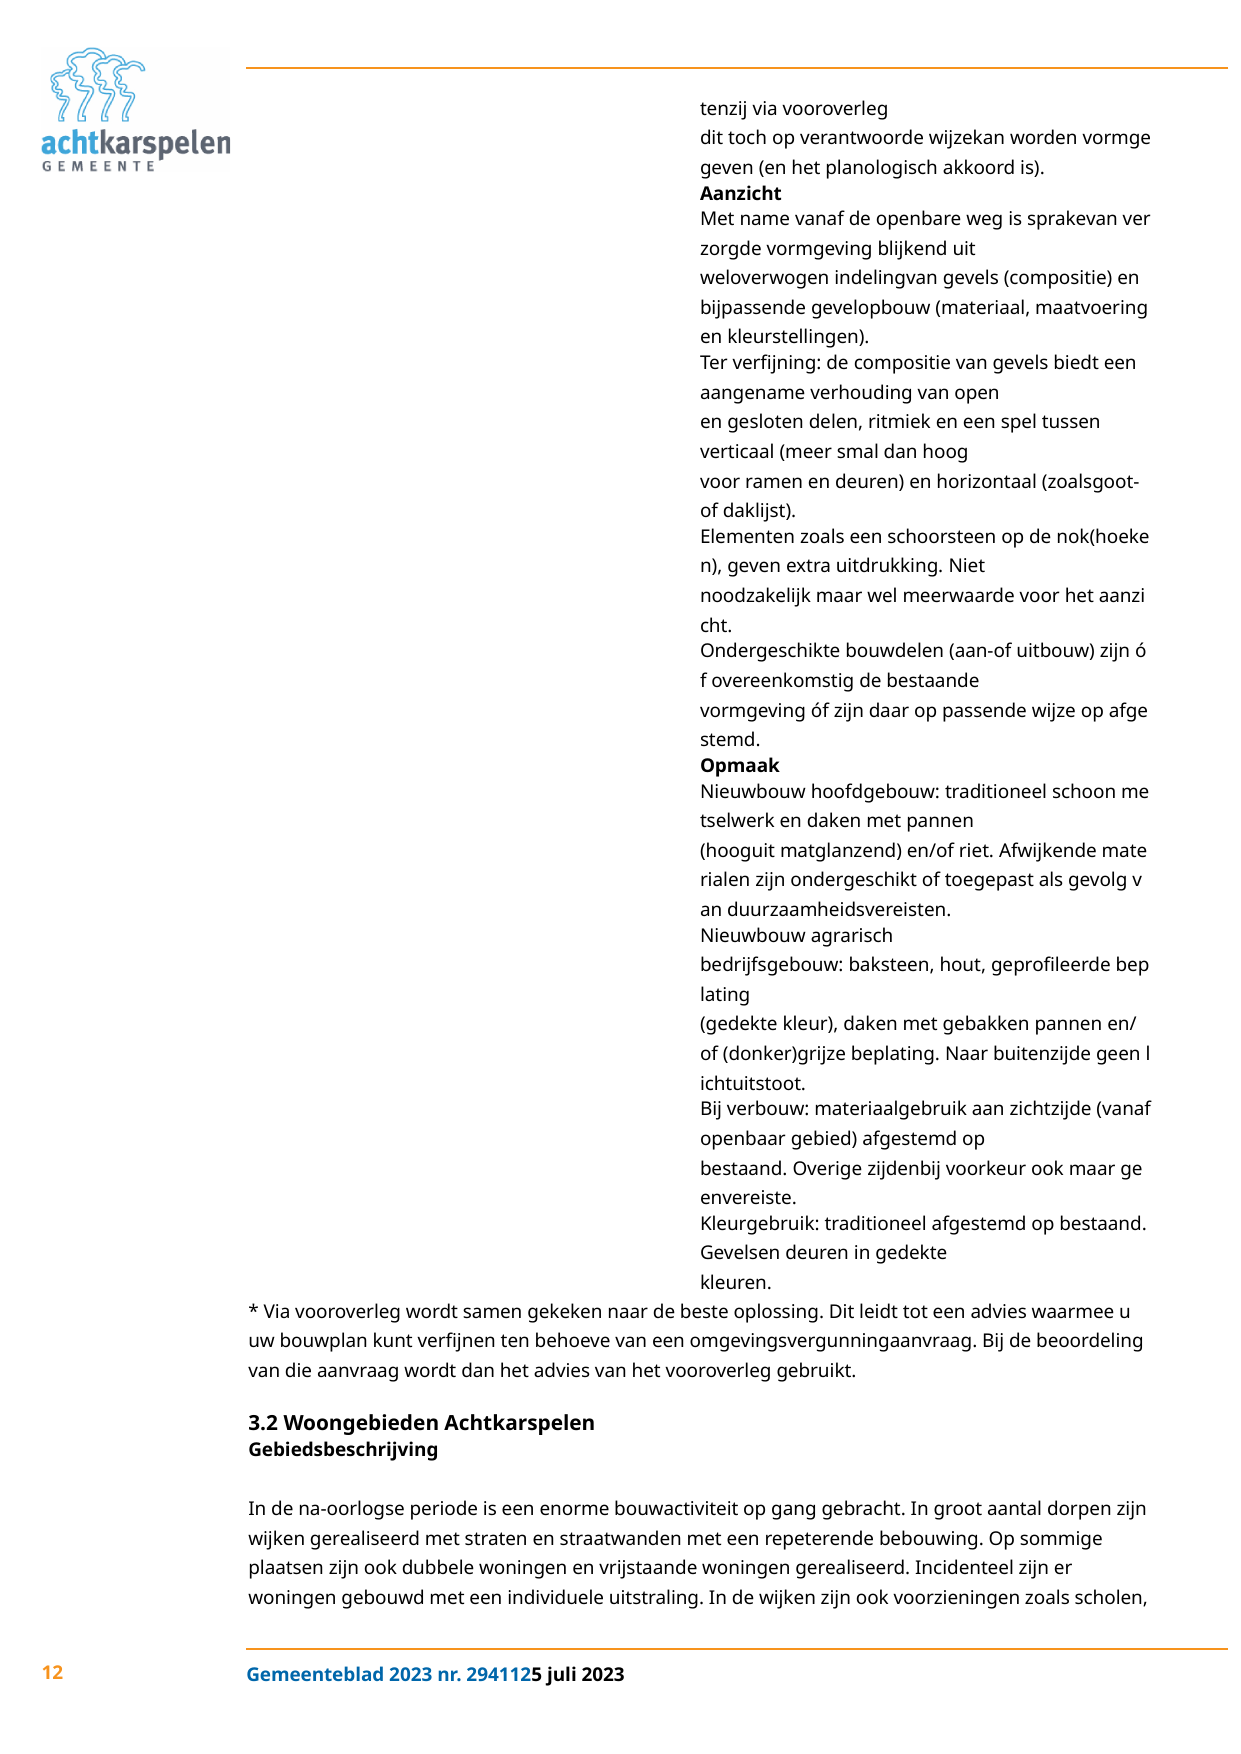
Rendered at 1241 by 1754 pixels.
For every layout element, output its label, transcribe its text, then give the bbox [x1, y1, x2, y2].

table_cell Bij verbouw: materiaalgebruik aan zichtzijde (vanafopenbaar gebied) afgestemd op bestaand. Overige zijdenbij voorkeur ook maar geenvereiste. [700, 1096, 1152, 1210]
table_cell Met name vanaf de openbare weg is sprakevan verzorgde vormgeving blijkend uit weloverwogen indelingvan gevels (compositie) en bijpassende gevelopbouw (materiaal, maatvoering en kleurstellingen). [700, 205, 1152, 349]
text In de na-oorlogse periode is een enorme bouwactiviteit op gang gebracht. In groot aantal dorpen zijn wijken gerealiseerd met straten en straatwanden met een repeterende bebouwing. Op sommige plaatsen zijn ook dubbele woningen en vrijstaande woningen gerealiseerd. Incidenteel zijn er woningen gebouwd met een individuele uitstraling. In de wijken zijn ook voorzieningen zoals scholen, [248, 1495, 1152, 1610]
picture [41, 47, 231, 172]
table_cell Opmaak [700, 752, 1152, 778]
table_cell Ter verfijning: de compositie van gevels biedt een aangename verhouding van open en gesloten delen, ritmiek en een spel tussen verticaal (meer smal dan hoog voor ramen en deuren) en horizontaal (zoalsgoot- of daklijst). [700, 350, 1152, 523]
table_cell Elementen zoals een schoorsteen op de nok(hoeken), geven extra uitdrukking. Niet noodzakelijk maar wel meerwaarde voor het aanzicht. [700, 523, 1152, 638]
table_cell Nieuwbouw agrarisch bedrijfsgebouw: baksteen, hout, geprofileerde beplating (gedekte kleur), daken met gebakken pannen en/of (donker)grijze beplating. Naar buitenzijde geen lichtuitstoot. [700, 922, 1152, 1096]
text * Via vooroverleg wordt samen gekeken naar de beste oplossing. Dit leidt tot een advies waarmee u uw bouwplan kunt verfijnen ten behoeve van een omgevingsvergunningaanvraag. Bij de beoordeling van die aanvraag wordt dan het advies van het vooroverleg gebruikt. [248, 1298, 1152, 1383]
table_cell Nieuwbouw hoofdgebouw: traditioneel schoon metselwerk en daken met pannen (hooguit matglanzend) en/of riet. Afwijkende materialen zijn ondergeschikt of toegepast als gevolg van duurzaamheidsvereisten. [700, 778, 1152, 922]
table_cell Aanzicht [700, 180, 1152, 205]
text Gebiedsbeschrijving [248, 1436, 1152, 1462]
table_cell tenzij via vooroverleg dit toch op verantwoorde wijzekan worden vormgegeven (en het planologisch akkoord is). [700, 95, 1152, 180]
text 3.2 Woongebieden Achtkarspelen [248, 1408, 1152, 1436]
table_cell Kleurgebruik: traditioneel afgestemd op bestaand. Gevelsen deuren in gedekte kleuren. [700, 1210, 1152, 1295]
table_cell Ondergeschikte bouwdelen (aan-of uitbouw) zijn óf overeenkomstig de bestaande vormgeving óf zijn daar op passende wijze op afgestemd. [700, 638, 1152, 752]
table_cell [248, 95, 700, 1295]
